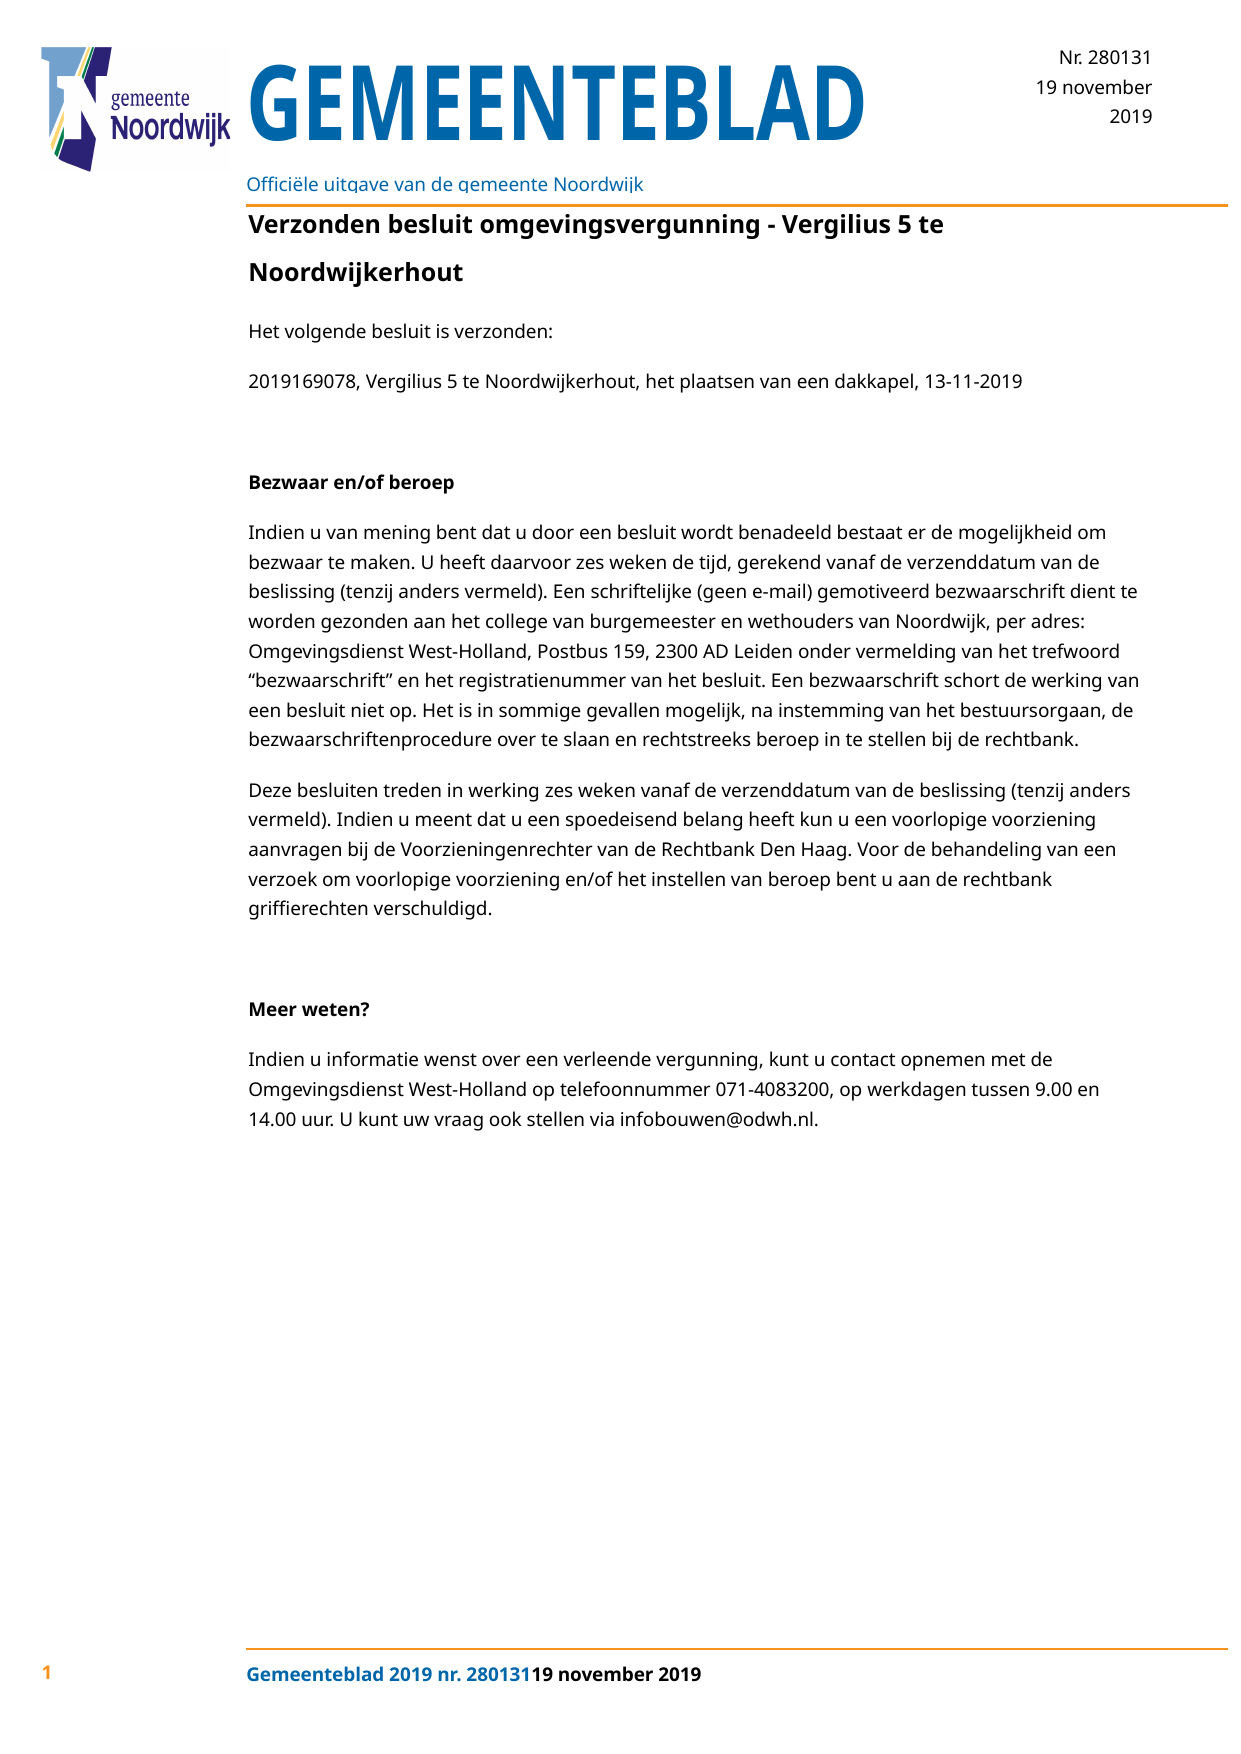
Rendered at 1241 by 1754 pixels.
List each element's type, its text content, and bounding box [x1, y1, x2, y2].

text Meer weten? [248, 996, 1152, 1022]
text Deze besluiten treden in werking zes weken vanaf de verzenddatum van de beslissing (tenzij anders vermeld). Indien u meent dat u een spoedeisend belang heeft kun u een voorlopige voorziening aanvragen bij de Voorzieningenrechter van de Rechtbank Den Haag. Voor de behandeling van een verzoek om voorlopige voorziening en/of het instellen van beroep bent u aan de rechtbank griffierechten verschuldigd. [248, 777, 1152, 921]
text Indien u informatie wenst over een verleende vergunning, kunt u contact opnemen met de Omgevingsdienst West-Holland op telefoonnummer 071-4083200, op werkdagen tussen 9.00 en 14.00 uur. U kunt uw vraag ook stellen via infobouwen@odwh.nl. [248, 1047, 1152, 1132]
text 2019169078, Vergilius 5 te Noordwijkerhout, het plaatsen van een dakkapel, 13-11-2019 [248, 368, 1152, 394]
text Bezwaar en/of beroep [248, 469, 1152, 495]
text Verzonden besluit omgevingsvergunning - Vergilius 5 te Noordwijkerhout [248, 207, 1152, 288]
text Het volgende besluit is verzonden: [248, 318, 1152, 344]
picture [41, 47, 231, 172]
text Indien u van mening bent dat u door een besluit wordt benadeeld bestaat er de mogelijkheid om bezwaar te maken. U heeft daarvoor zes weken de tijd, gerekend vanaf de verzenddatum van de beslissing (tenzij anders vermeld). Een schriftelijke (geen e-mail) gemotiveerd bezwaarschrift dient te worden gezonden aan het college van burgemeester en wethouders van Noordwijk, per adres: Omgevingsdienst West-Holland, Postbus 159, 2300 AD Leiden onder vermelding van het trefwoord “bezwaarschrift” en het registratienummer van het besluit. Een bezwaarschrift schort de werking van een besluit niet op. Het is in sommige gevallen mogelijk, na instemming van het bestuursorgaan, de bezwaarschriftenprocedure over te slaan en rechtstreeks beroep in te stellen bij de rechtbank. [248, 519, 1152, 752]
